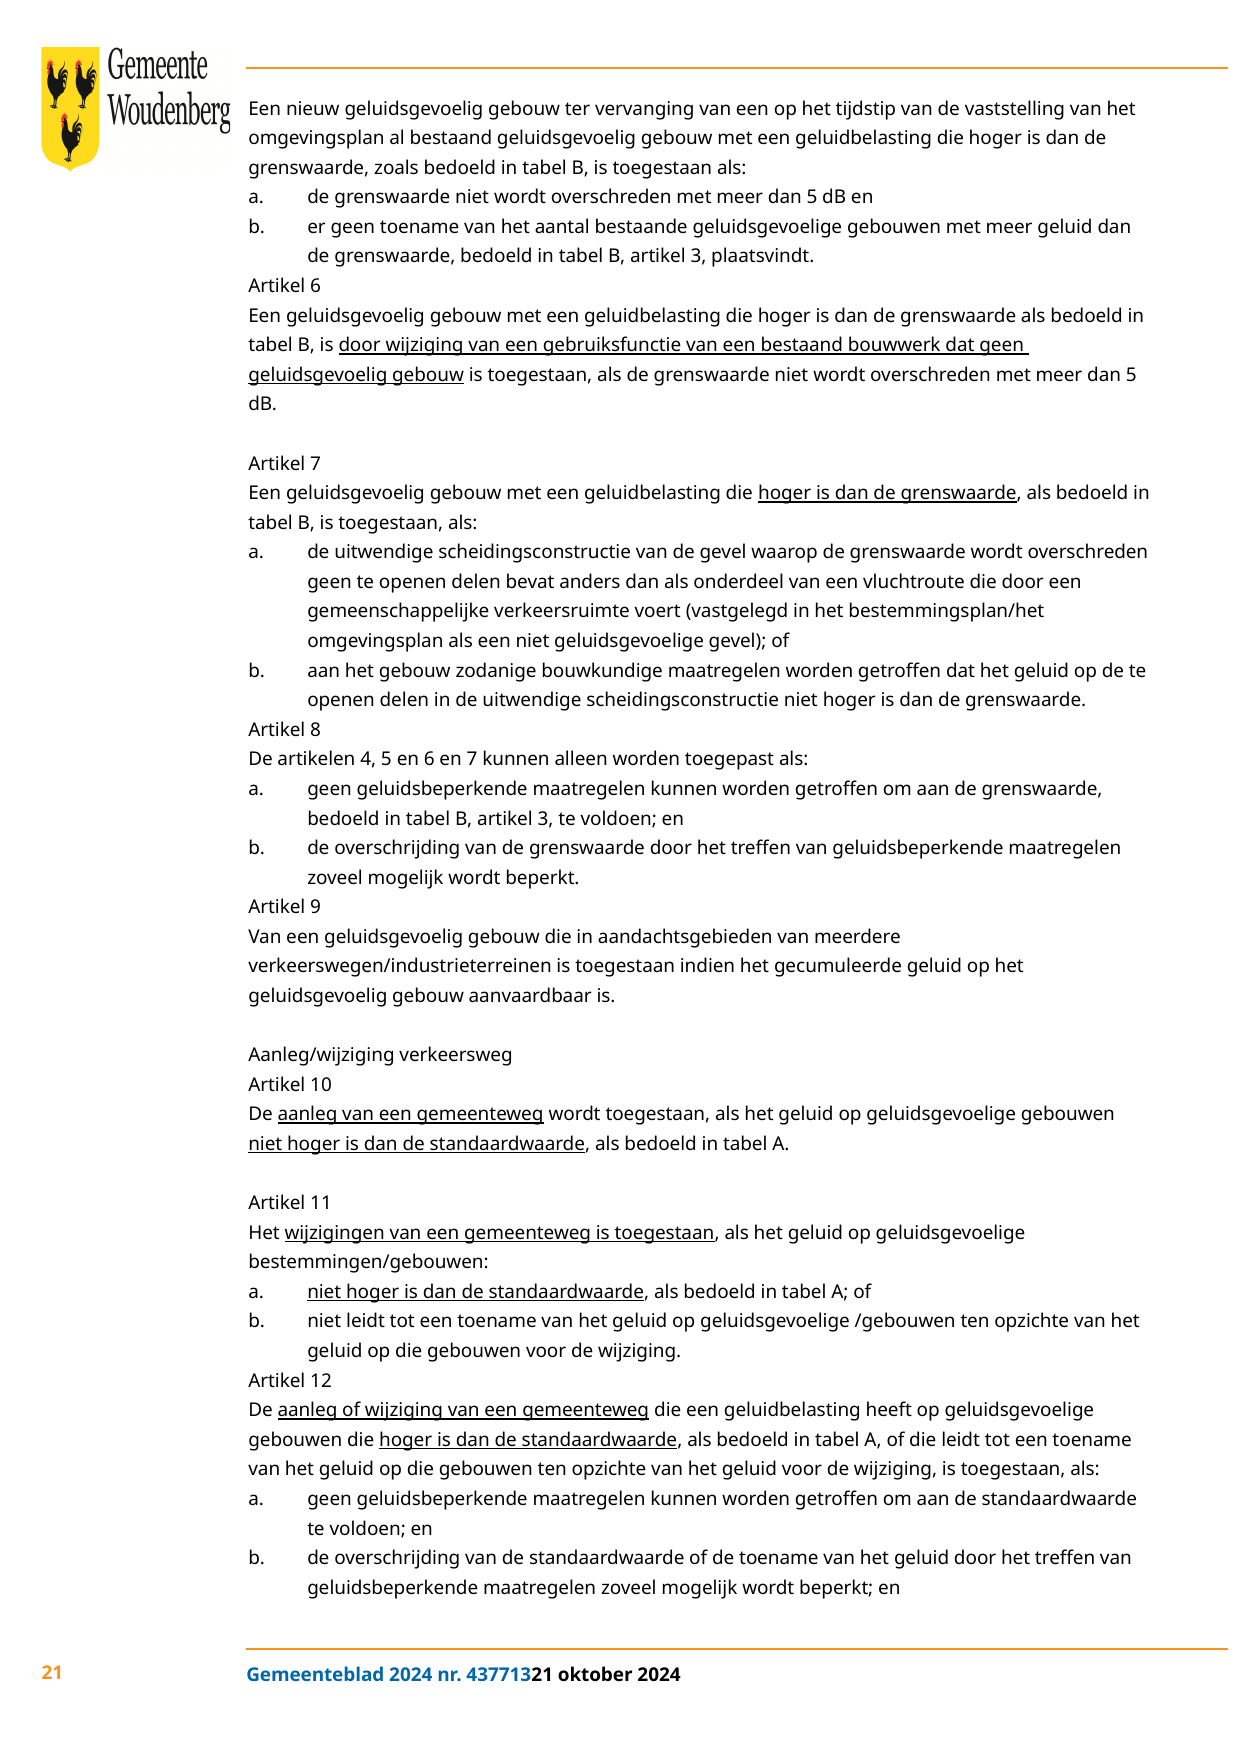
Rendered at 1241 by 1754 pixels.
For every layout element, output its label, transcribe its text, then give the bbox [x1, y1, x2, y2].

list aan het gebouw zodanige bouwkundige maatregelen worden getroffen dat het geluid op de te openen delen in de uitwendige scheidingsconstructie niet hoger is dan de grenswaarde. [248, 657, 1152, 712]
text Artikel 11 [248, 1189, 1152, 1215]
text Artikel 9 [248, 893, 1152, 919]
text Het wijzigingen van een gemeenteweg is toegestaan, als het geluid op geluidsgevoelige bestemmingen/gebouwen: [248, 1219, 1152, 1274]
list niet hoger is dan de standaardwaarde, als bedoeld in tabel A; of [248, 1278, 1152, 1304]
list geen geluidsbeperkende maatregelen kunnen worden getroffen om aan de standaardwaarde te voldoen; en [248, 1485, 1152, 1541]
text De aanleg van een gemeenteweg wordt toegestaan, als het geluid op geluidsgevoelige gebouwen niet hoger is dan de standaardwaarde, als bedoeld in tabel A. [248, 1101, 1152, 1156]
text De artikelen 4, 5 en 6 en 7 kunnen alleen worden toegepast als: [248, 746, 1152, 771]
list de grenswaarde niet wordt overschreden met meer dan 5 dB en [248, 183, 1152, 209]
text Aanleg/wijziging verkeersweg [248, 1041, 1152, 1067]
list de overschrijding van de standaardwaarde of de toename van het geluid door het treffen van geluidsbeperkende maatregelen zoveel mogelijk wordt beperkt; en [248, 1544, 1152, 1600]
text Artikel 7 [248, 450, 1152, 476]
text Een geluidsgevoelig gebouw met een geluidbelasting die hoger is dan de grenswaarde, als bedoeld in tabel B, is toegestaan, als: [248, 479, 1152, 535]
text Van een geluidsgevoelig gebouw die in aandachtsgebieden van meerdere verkeerswegen/industrieterreinen is toegestaan indien het gecumuleerde geluid op het geluidsgevoelig gebouw aanvaardbaar is. [248, 923, 1152, 1008]
picture [41, 47, 231, 172]
list er geen toename van het aantal bestaande geluidsgevoelige gebouwen met meer geluid dan de grenswaarde, bedoeld in tabel B, artikel 3, plaatsvindt. [248, 213, 1152, 268]
list de uitwendige scheidingsconstructie van de gevel waarop de grenswaarde wordt overschreden geen te openen delen bevat anders dan als onderdeel van een vluchtroute die door een gemeenschappelijke verkeersruimte voert (vastgelegd in het bestemmingsplan/het omgevingsplan als een niet geluidsgevoelige gevel); of [248, 538, 1152, 653]
list geen geluidsbeperkende maatregelen kunnen worden getroffen om aan de grenswaarde, bedoeld in tabel B, artikel 3, te voldoen; en [248, 775, 1152, 831]
text De aanleg of wijziging van een gemeenteweg die een geluidbelasting heeft op geluidsgevoelige gebouwen die hoger is dan de standaardwaarde, als bedoeld in tabel A, of die leidt tot een toename van het geluid op die gebouwen ten opzichte van het geluid voor de wijziging, is toegestaan, als: [248, 1396, 1152, 1481]
list niet leidt tot een toename van het geluid op geluidsgevoelige /gebouwen ten opzichte van het geluid op die gebouwen voor de wijziging. [248, 1308, 1152, 1363]
text Artikel 12 [248, 1367, 1152, 1393]
text Artikel 10 [248, 1071, 1152, 1097]
text Artikel 8 [248, 716, 1152, 742]
text Artikel 6 [248, 272, 1152, 298]
text Een geluidsgevoelig gebouw met een geluidbelasting die hoger is dan de grenswaarde als bedoeld in tabel B, is door wijziging van een gebruiksfunctie van een bestaand bouwwerk dat geen geluidsgevoelig gebouw is toegestaan, als de grenswaarde niet wordt overschreden met meer dan 5 dB. [248, 302, 1152, 416]
text Een nieuw geluidsgevoelig gebouw ter vervanging van een op het tijdstip van de vaststelling van het omgevingsplan al bestaand geluidsgevoelig gebouw met een geluidbelasting die hoger is dan de grenswaarde, zoals bedoeld in tabel B, is toegestaan als: [248, 95, 1152, 180]
list de overschrijding van de grenswaarde door het treffen van geluidsbeperkende maatregelen zoveel mogelijk wordt beperkt. [248, 834, 1152, 890]
